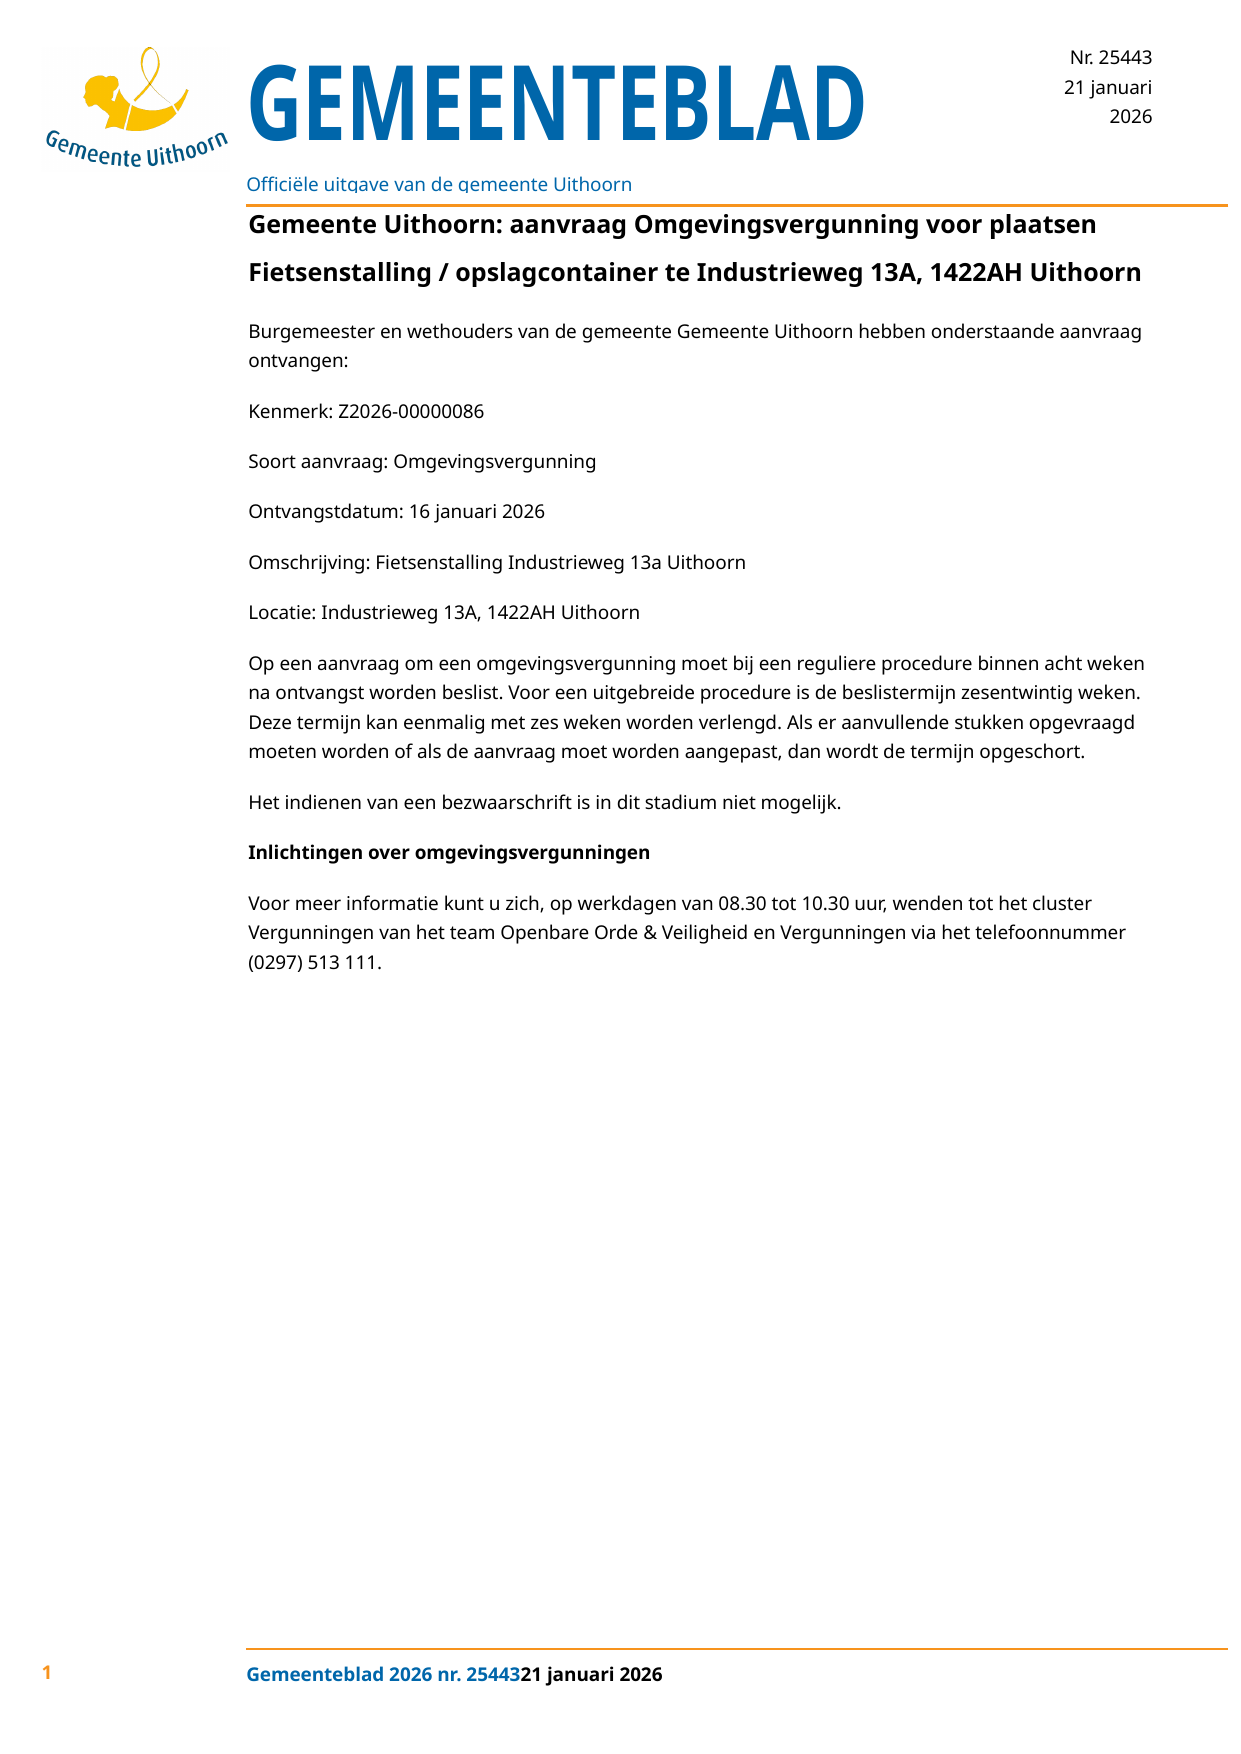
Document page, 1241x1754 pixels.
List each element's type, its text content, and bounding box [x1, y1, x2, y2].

text Locatie: Industrieweg 13A, 1422AH Uithoorn [248, 599, 1152, 625]
text Voor meer informatie kunt u zich, op werkdagen van 08.30 tot 10.30 uur, wenden tot het cluster Vergunningen van het team Openbare Orde & Veiligheid en Vergunningen via het telefoonnummer (0297) 513 111. [248, 890, 1152, 975]
text Inlichtingen over omgevingsvergunningen [248, 839, 1152, 865]
picture [41, 47, 231, 172]
text Soort aanvraag: Omgevingsvergunning [248, 448, 1152, 474]
text Burgemeester en wethouders van de gemeente Gemeente Uithoorn hebben onderstaande aanvraag ontvangen: [248, 318, 1152, 373]
text Gemeente Uithoorn: aanvraag Omgevingsvergunning voor plaatsen Fietsenstalling / opslagcontainer te Industrieweg 13A, 1422AH Uithoorn [248, 207, 1152, 288]
text Omschrijving: Fietsenstalling Industrieweg 13a Uithoorn [248, 549, 1152, 575]
text Het indienen van een bezwaarschrift is in dit stadium niet mogelijk. [248, 789, 1152, 815]
text Kenmerk: Z2026-00000086 [248, 398, 1152, 424]
text Ontvangstdatum: 16 januari 2026 [248, 499, 1152, 524]
text Op een aanvraag om een omgevingsvergunning moet bij een reguliere procedure binnen acht weken na ontvangst worden beslist. Voor een uitgebreide procedure is de beslistermijn zesentwintig weken. Deze termijn kan eenmalig met zes weken worden verlengd. Als er aanvullende stukken opgevraagd moeten worden of als de aanvraag moet worden aangepast, dan wordt de termijn opgeschort. [248, 650, 1152, 764]
